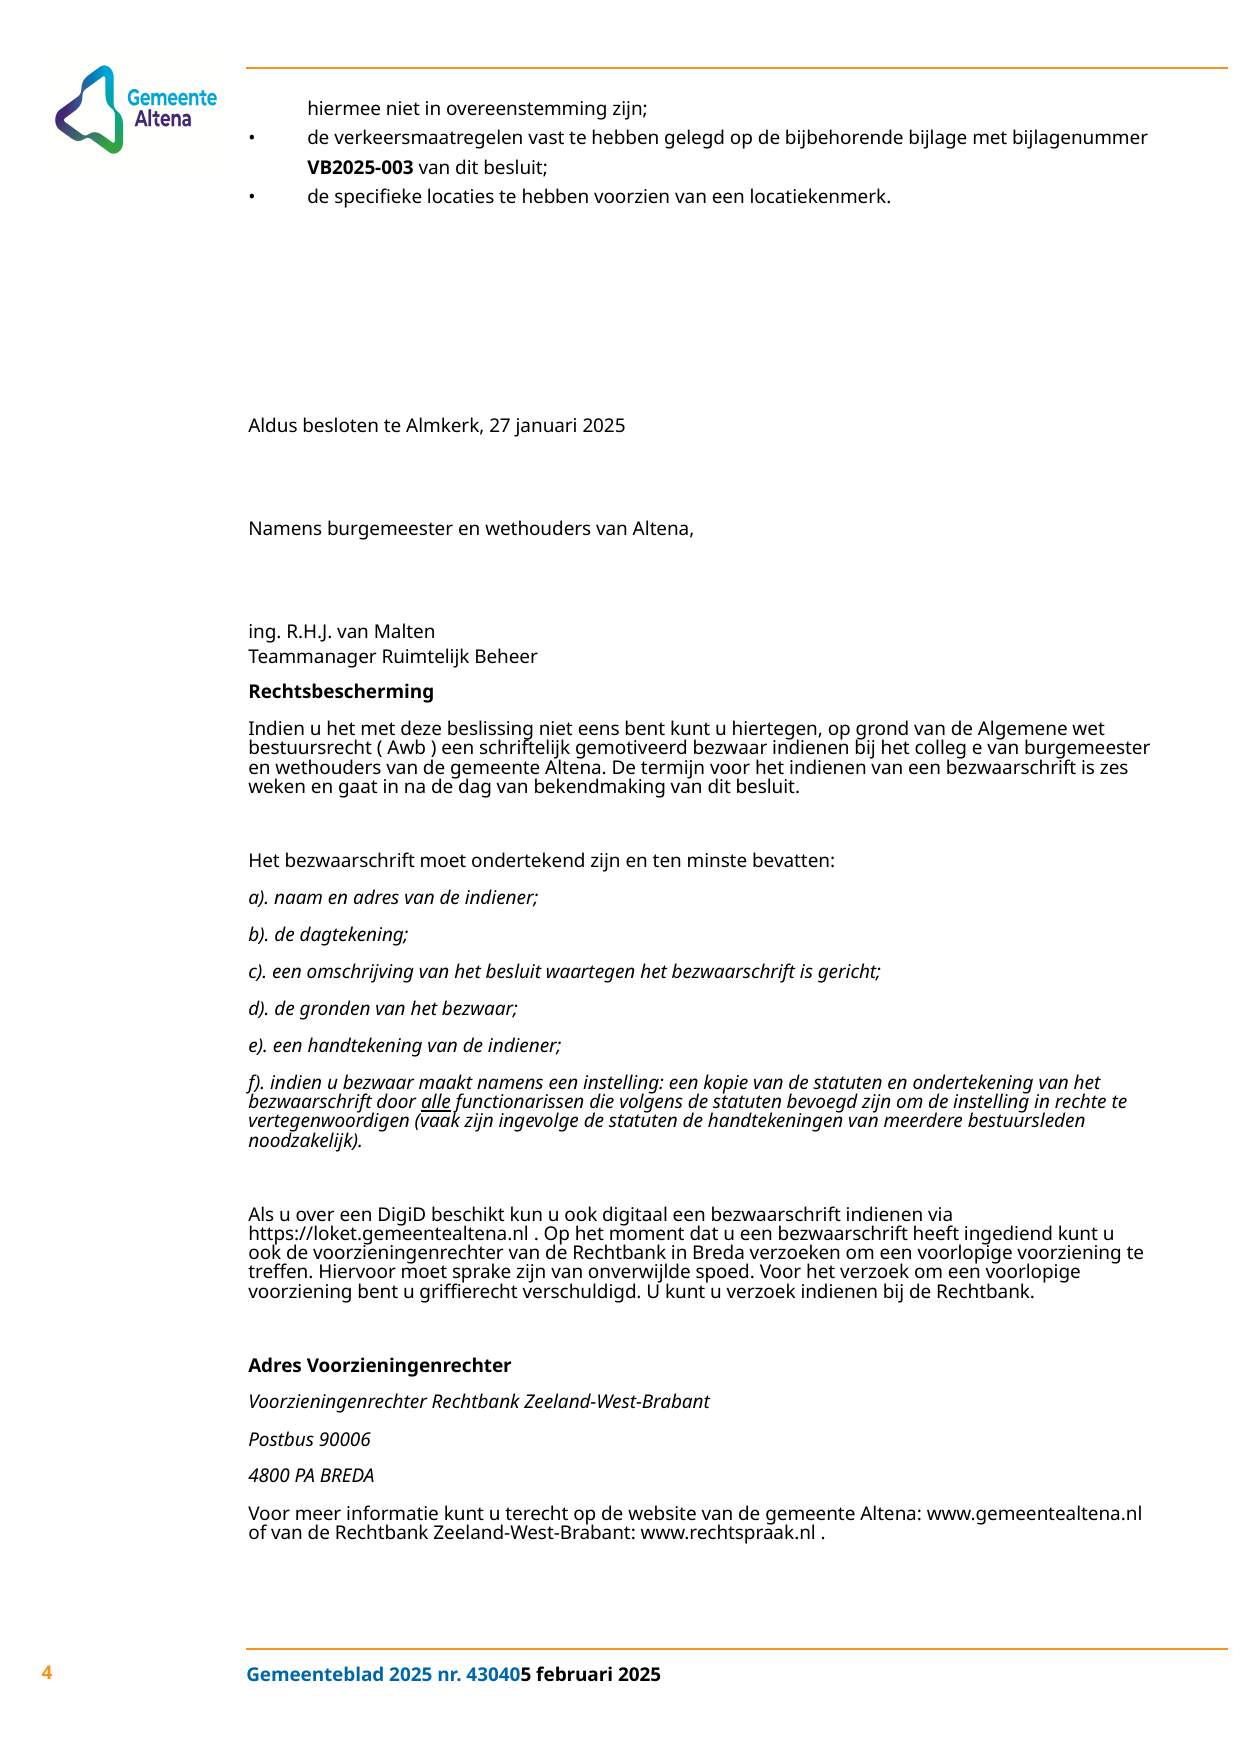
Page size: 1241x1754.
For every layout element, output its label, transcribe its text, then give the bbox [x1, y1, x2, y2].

text 4800 PA BREDA [248, 1467, 1152, 1487]
list hiermee niet in overeenstemming zijn; [248, 95, 1152, 121]
text f). indien u bezwaar maakt namens een instelling: een kopie van de statuten en ondertekening van het bezwaarschrift door alle functionarissen die volgens de statuten bevoegd zijn om de instelling in rechte te vertegenwoordigen (vaak zijn ingevolge de statuten de handtekeningen van meerdere bestuursleden noodzakelijk). [248, 1074, 1152, 1151]
text Aldus besloten te Almkerk, 27 januari 2025 [248, 412, 1152, 438]
text e). een handtekening van de indiener; [248, 1037, 1152, 1056]
text Voorzieningenrechter Rechtbank Zeeland-West-Brabant [248, 1393, 1152, 1413]
text Voor meer informatie kunt u terecht op de website van de gemeente Altena: www.gemeentealtena.nl of van de Rechtbank Zeeland-West-Brabant: www.rechtspraak.nl . [248, 1504, 1152, 1543]
text Adres Voorzieningenrechter [248, 1357, 1152, 1376]
text a). naam en adres van de indiener; [248, 889, 1152, 908]
text c). een omschrijving van het besluit waartegen het bezwaarschrift is gericht; [248, 963, 1152, 982]
list de verkeersmaatregelen vast te hebben gelegd op de bijbehorende bijlage met bijlagenummer VB2025-003 van dit besluit; [248, 124, 1152, 180]
text Als u over een DigiD beschikt kun u ook digitaal een bezwaarschrift indienen via https://loket.gemeentealtena.nl . Op het moment dat u een bezwaarschrift heeft ingediend kunt u ook de voorzieningenrechter van de Rechtbank in Breda verzoeken om een voorlopige voorziening te treffen. Hiervoor moet sprake zijn van onverwijlde spoed. Voor het verzoek om een voorlopige voorziening bent u griffierecht verschuldigd. U kunt u verzoek indienen bij de Rechtbank. [248, 1206, 1152, 1302]
text d). de gronden van het bezwaar; [248, 1000, 1152, 1019]
picture [41, 47, 231, 172]
text Teammanager Ruimtelijk Beheer [248, 644, 1152, 669]
text Namens burgemeester en wethouders van Altena, [248, 515, 1152, 541]
text Postbus 90006 [248, 1431, 1152, 1450]
text Rechtsbescherming [248, 683, 1152, 702]
list de specifieke locaties te hebben voorzien van een locatiekenmerk. [248, 183, 1152, 209]
text Indien u het met deze beslissing niet eens bent kunt u hiertegen, op grond van de Algemene wet bestuursrecht ( Awb ) een schriftelijk gemotiveerd bezwaar indienen bij het colleg e van burgemeester en wethouders van de gemeente Altena. De termijn voor het indienen van een bezwaarschrift is zes weken en gaat in na de dag van bekendmaking van dit besluit. [248, 720, 1152, 797]
text ing. R.H.J. van Malten [248, 618, 1152, 644]
text b). de dagtekening; [248, 926, 1152, 945]
text Het bezwaarschrift moet ondertekend zijn en ten minste bevatten: [248, 852, 1152, 871]
